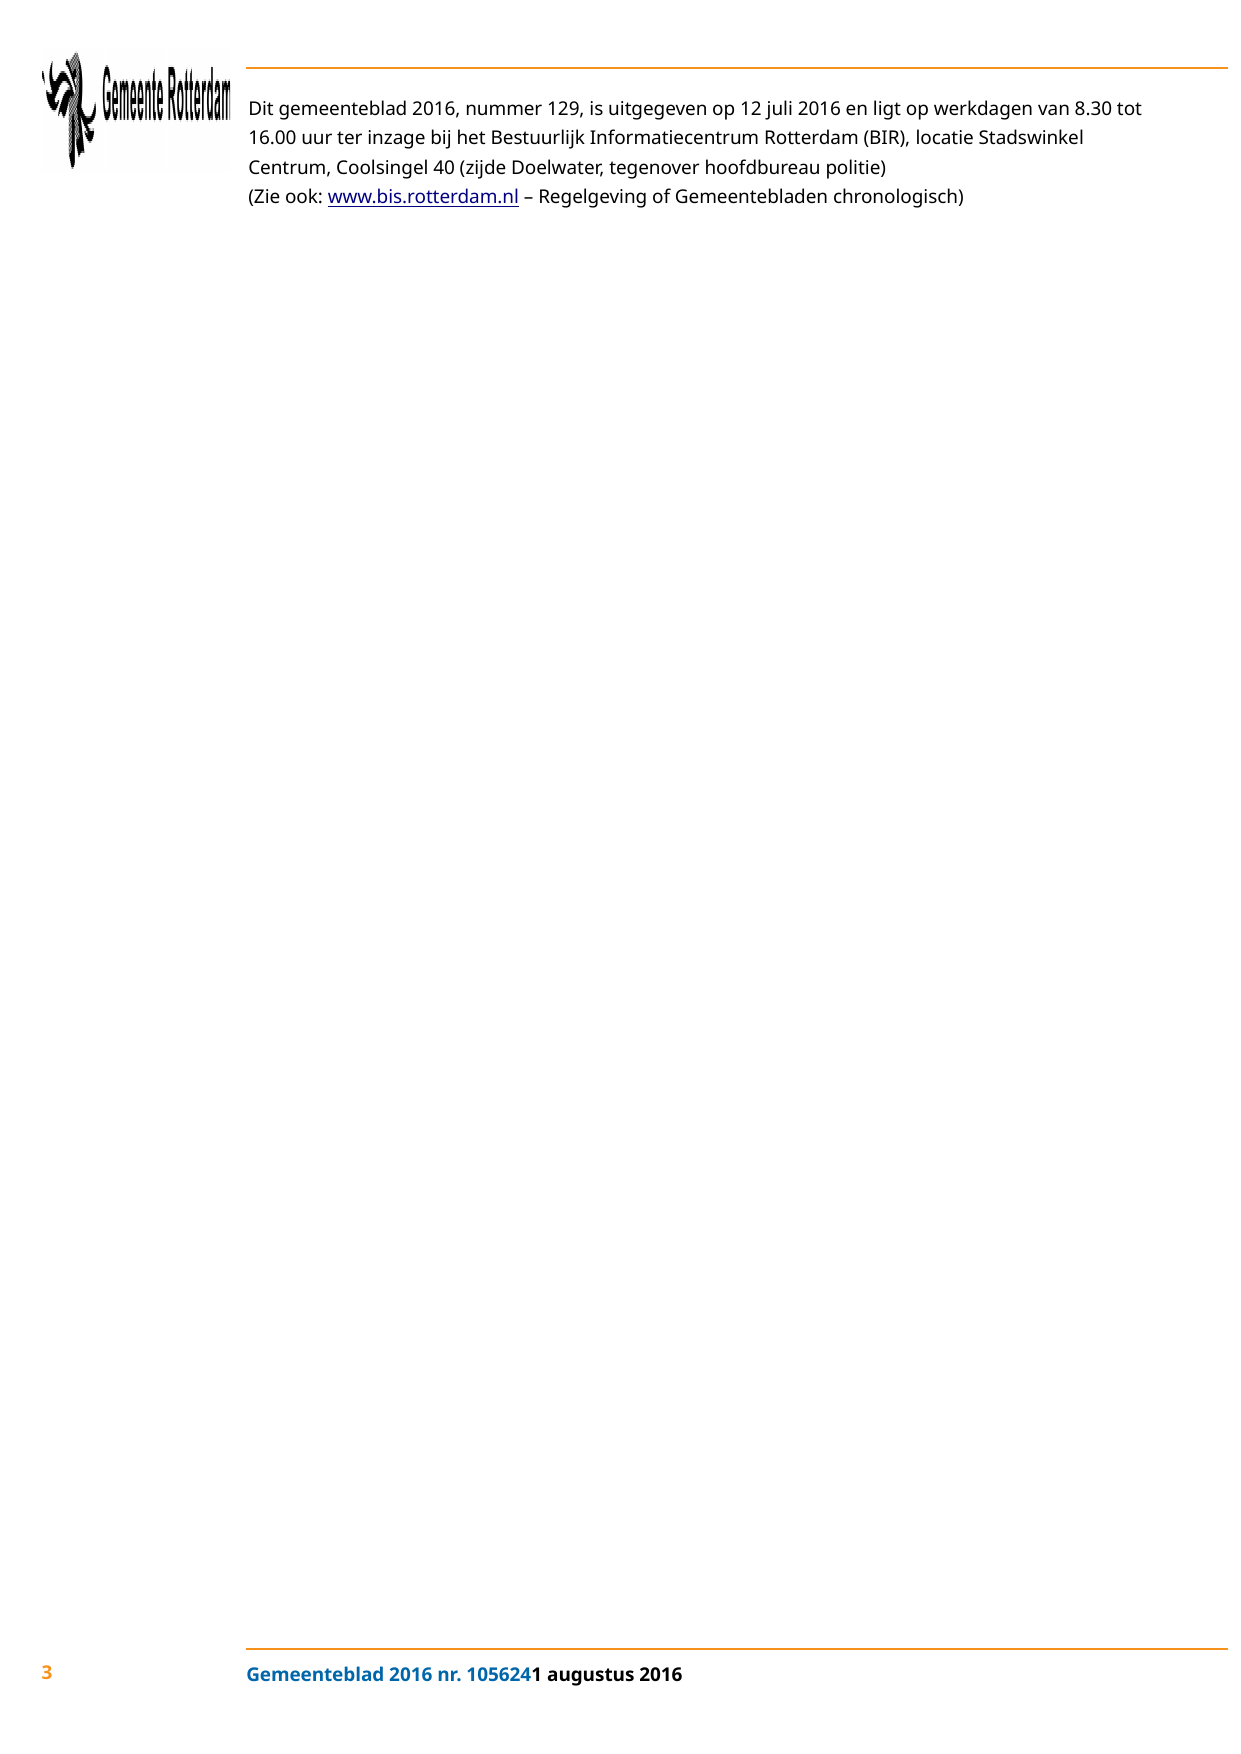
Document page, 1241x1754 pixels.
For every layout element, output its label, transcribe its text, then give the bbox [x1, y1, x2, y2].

picture [41, 47, 231, 172]
text (Zie ook: www.bis.rotterdam.nl – Regelgeving of Gemeentebladen chronologisch) [248, 184, 1152, 209]
text Dit gemeenteblad 2016, nummer 129, is uitgegeven op 12 juli 2016 en ligt op werkdagen van 8.30 tot 16.00 uur ter inzage bij het Bestuurlijk Informatiecentrum Rotterdam (BIR), locatie Stadswinkel Centrum, Coolsingel 40 (zijde Doelwater, tegenover hoofdbureau politie) [248, 95, 1152, 180]
